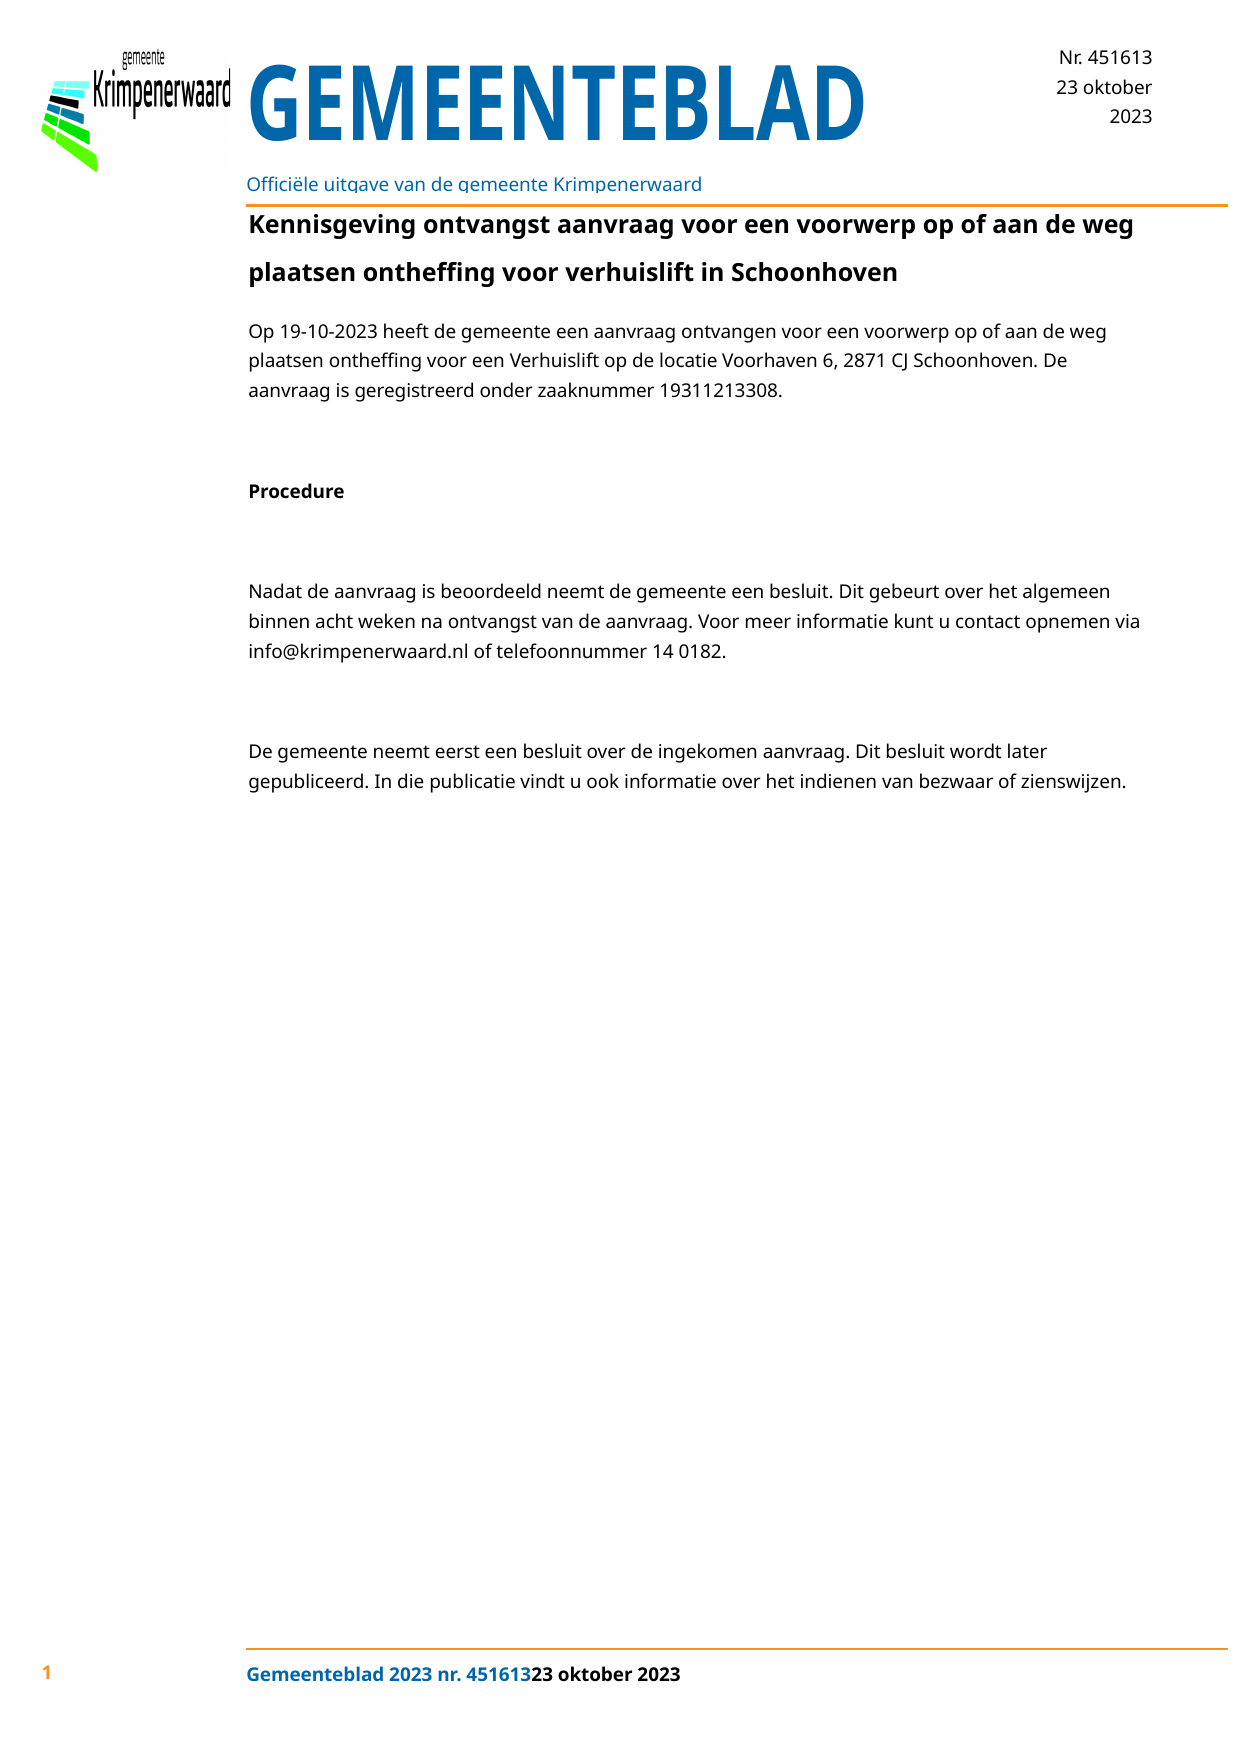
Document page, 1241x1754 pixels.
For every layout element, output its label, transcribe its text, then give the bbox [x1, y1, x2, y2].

picture [41, 47, 231, 172]
text De gemeente neemt eerst een besluit over de ingekomen aanvraag. Dit besluit wordt later gepubliceerd. In die publicatie vindt u ook informatie over het indienen van bezwaar of zienswijzen. [248, 739, 1152, 794]
text Nadat de aanvraag is beoordeeld neemt de gemeente een besluit. Dit gebeurt over het algemeen binnen acht weken na ontvangst van de aanvraag. Voor meer informatie kunt u contact opnemen via info@krimpenerwaard.nl of telefoonnummer 14 0182. [248, 579, 1152, 664]
text Kennisgeving ontvangst aanvraag voor een voorwerp op of aan de weg plaatsen ontheffing voor verhuislift in Schoonhoven [248, 207, 1152, 288]
text Op 19-10-2023 heeft de gemeente een aanvraag ontvangen voor een voorwerp op of aan de weg plaatsen ontheffing voor een Verhuislift op de locatie Voorhaven 6, 2871 CJ Schoonhoven. De aanvraag is geregistreerd onder zaaknummer 19311213308. [248, 318, 1152, 403]
text Procedure [248, 478, 1152, 504]
